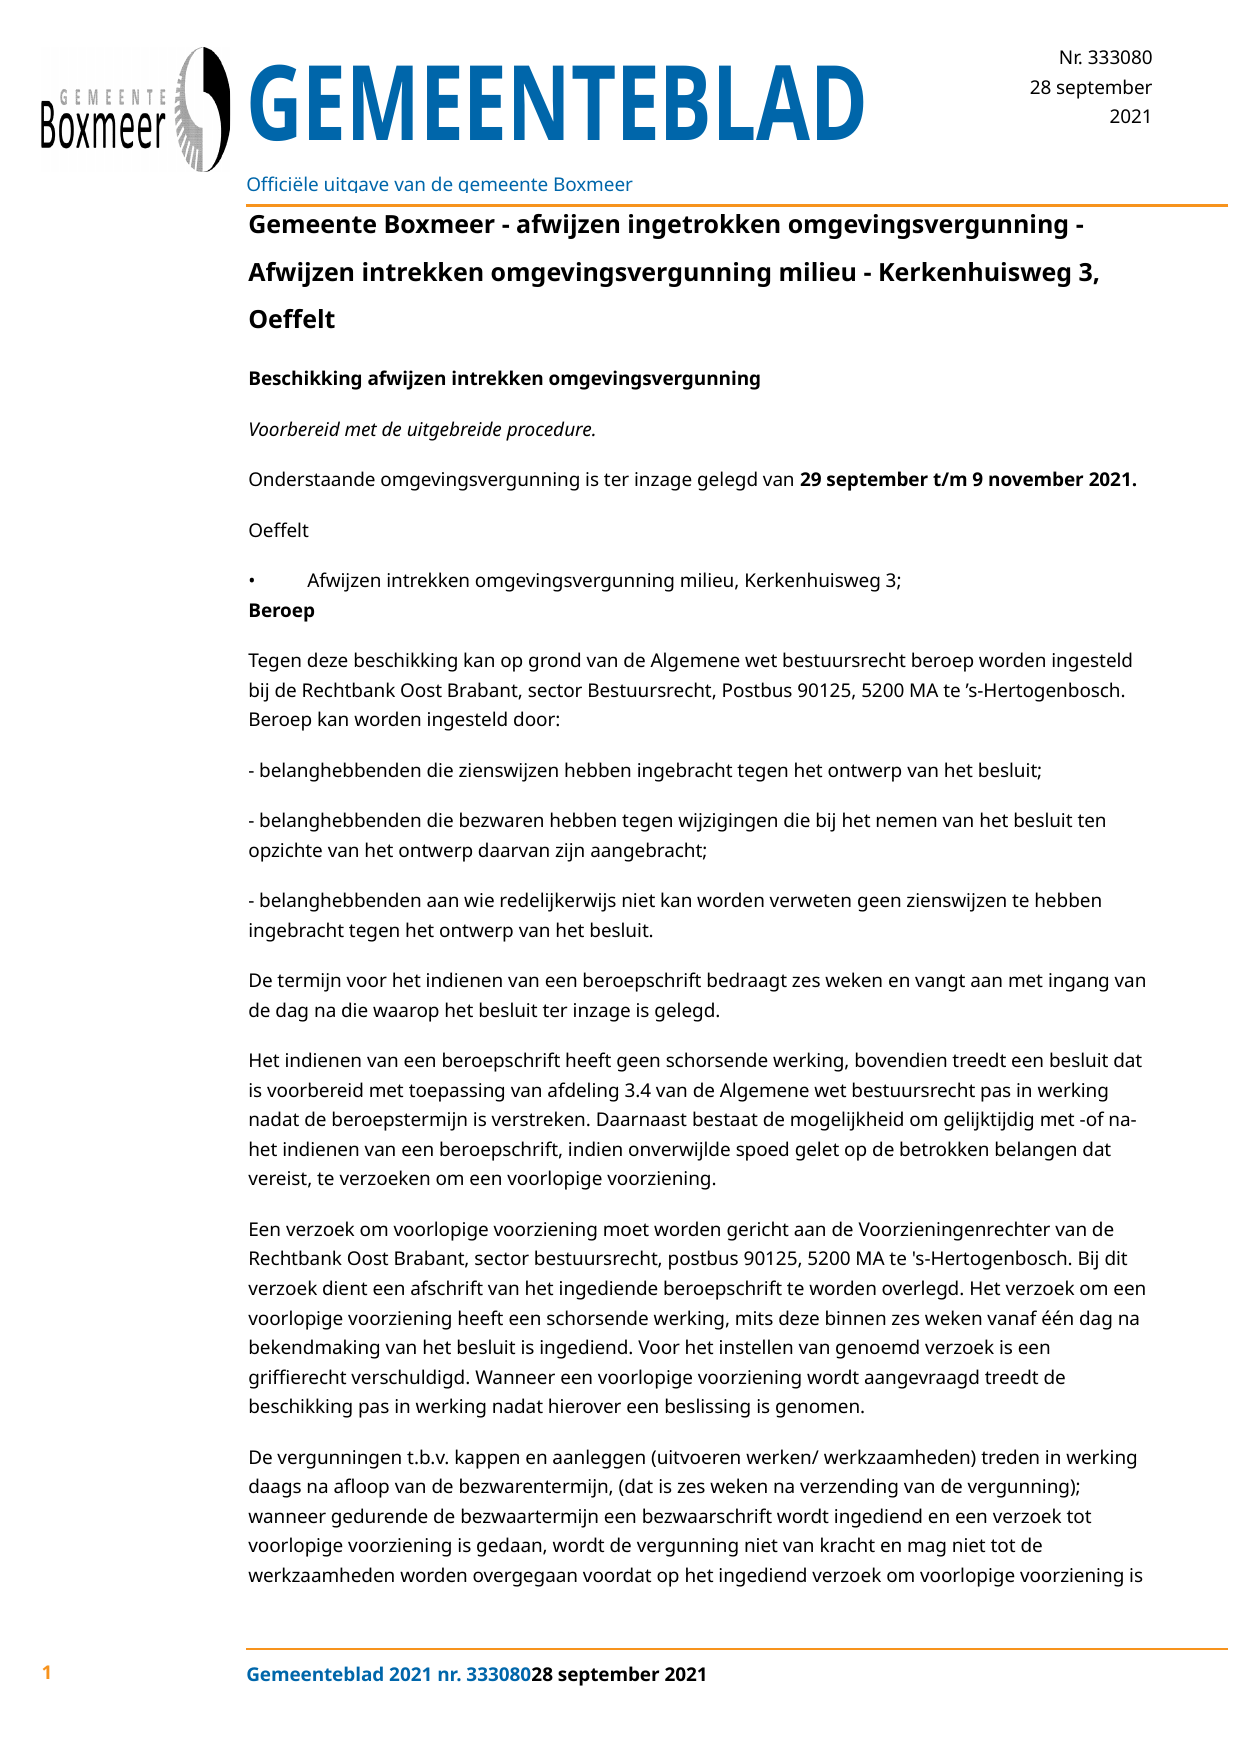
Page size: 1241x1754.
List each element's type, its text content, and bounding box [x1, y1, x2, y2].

text Het indienen van een beroepschrift heeft geen schorsende werking, bovendien treedt een besluit dat is voorbereid met toepassing van afdeling 3.4 van de Algemene wet bestuursrecht pas in werking nadat de beroepstermijn is verstreken. Daarnaast bestaat de mogelijkheid om gelijktijdig met -of na- het indienen van een beroepschrift, indien onverwijlde spoed gelet op de betrokken belangen dat vereist, te verzoeken om een voorlopige voorziening. [248, 1047, 1152, 1191]
text Oeffelt [248, 517, 1152, 542]
text Onderstaande omgevingsvergunning is ter inzage gelegd van 29 september t/m 9 november 2021. [248, 466, 1152, 492]
text Beschikking afwijzen intrekken omgevingsvergunning [248, 366, 1152, 391]
text Gemeente Boxmeer - afwijzen ingetrokken omgevingsvergunning - Afwijzen intrekken omgevingsvergunning milieu - Kerkenhuisweg 3, Oeffelt [248, 207, 1152, 336]
text - belanghebbenden die zienswijzen hebben ingebracht tegen het ontwerp van het besluit; [248, 757, 1152, 782]
text Voorbereid met de uitgebreide procedure. [248, 416, 1152, 442]
list Afwijzen intrekken omgevingsvergunning milieu, Kerkenhuisweg 3; [248, 567, 1152, 593]
text De termijn voor het indienen van een beroepschrift bedraagt zes weken en vangt aan met ingang van de dag na die waarop het besluit ter inzage is gelegd. [248, 967, 1152, 1022]
text Tegen deze beschikking kan op grond van de Algemene wet bestuursrecht beroep worden ingesteld bij de Rechtbank Oost Brabant, sector Bestuursrecht, Postbus 90125, 5200 MA te ’s-Hertogenbosch. Beroep kan worden ingesteld door: [248, 647, 1152, 732]
text Beroep [248, 597, 1152, 622]
text - belanghebbenden die bezwaren hebben tegen wijzigingen die bij het nemen van het besluit ten opzichte van het ontwerp daarvan zijn aangebracht; [248, 807, 1152, 862]
text Een verzoek om voorlopige voorziening moet worden gericht aan de Voorzieningenrechter van de Rechtbank Oost Brabant, sector bestuursrecht, postbus 90125, 5200 MA te 's-Hertogenbosch. Bij dit verzoek dient een afschrift van het ingediende beroepschrift te worden overlegd. Het verzoek om een voorlopige voorziening heeft een schorsende werking, mits deze binnen zes weken vanaf één dag na bekendmaking van het besluit is ingediend. Voor het instellen van genoemd verzoek is een griffierecht verschuldigd. Wanneer een voorlopige voorziening wordt aangevraagd treedt de beschikking pas in werking nadat hierover een beslissing is genomen. [248, 1216, 1152, 1419]
text De vergunningen t.b.v. kappen en aanleggen (uitvoeren werken/ werkzaamheden) treden in werking daags na afloop van de bezwarentermijn, (dat is zes weken na verzending van de vergunning); wanneer gedurende de bezwaartermijn een bezwaarschrift wordt ingediend en een verzoek tot voorlopige voorziening is gedaan, wordt de vergunning niet van kracht en mag niet tot de werkzaamheden worden overgegaan voordat op het ingediend verzoek om voorlopige voorziening is [248, 1444, 1152, 1588]
picture [41, 47, 231, 172]
text - belanghebbenden aan wie redelijkerwijs niet kan worden verweten geen zienswijzen te hebben ingebracht tegen het ontwerp van het besluit. [248, 887, 1152, 942]
